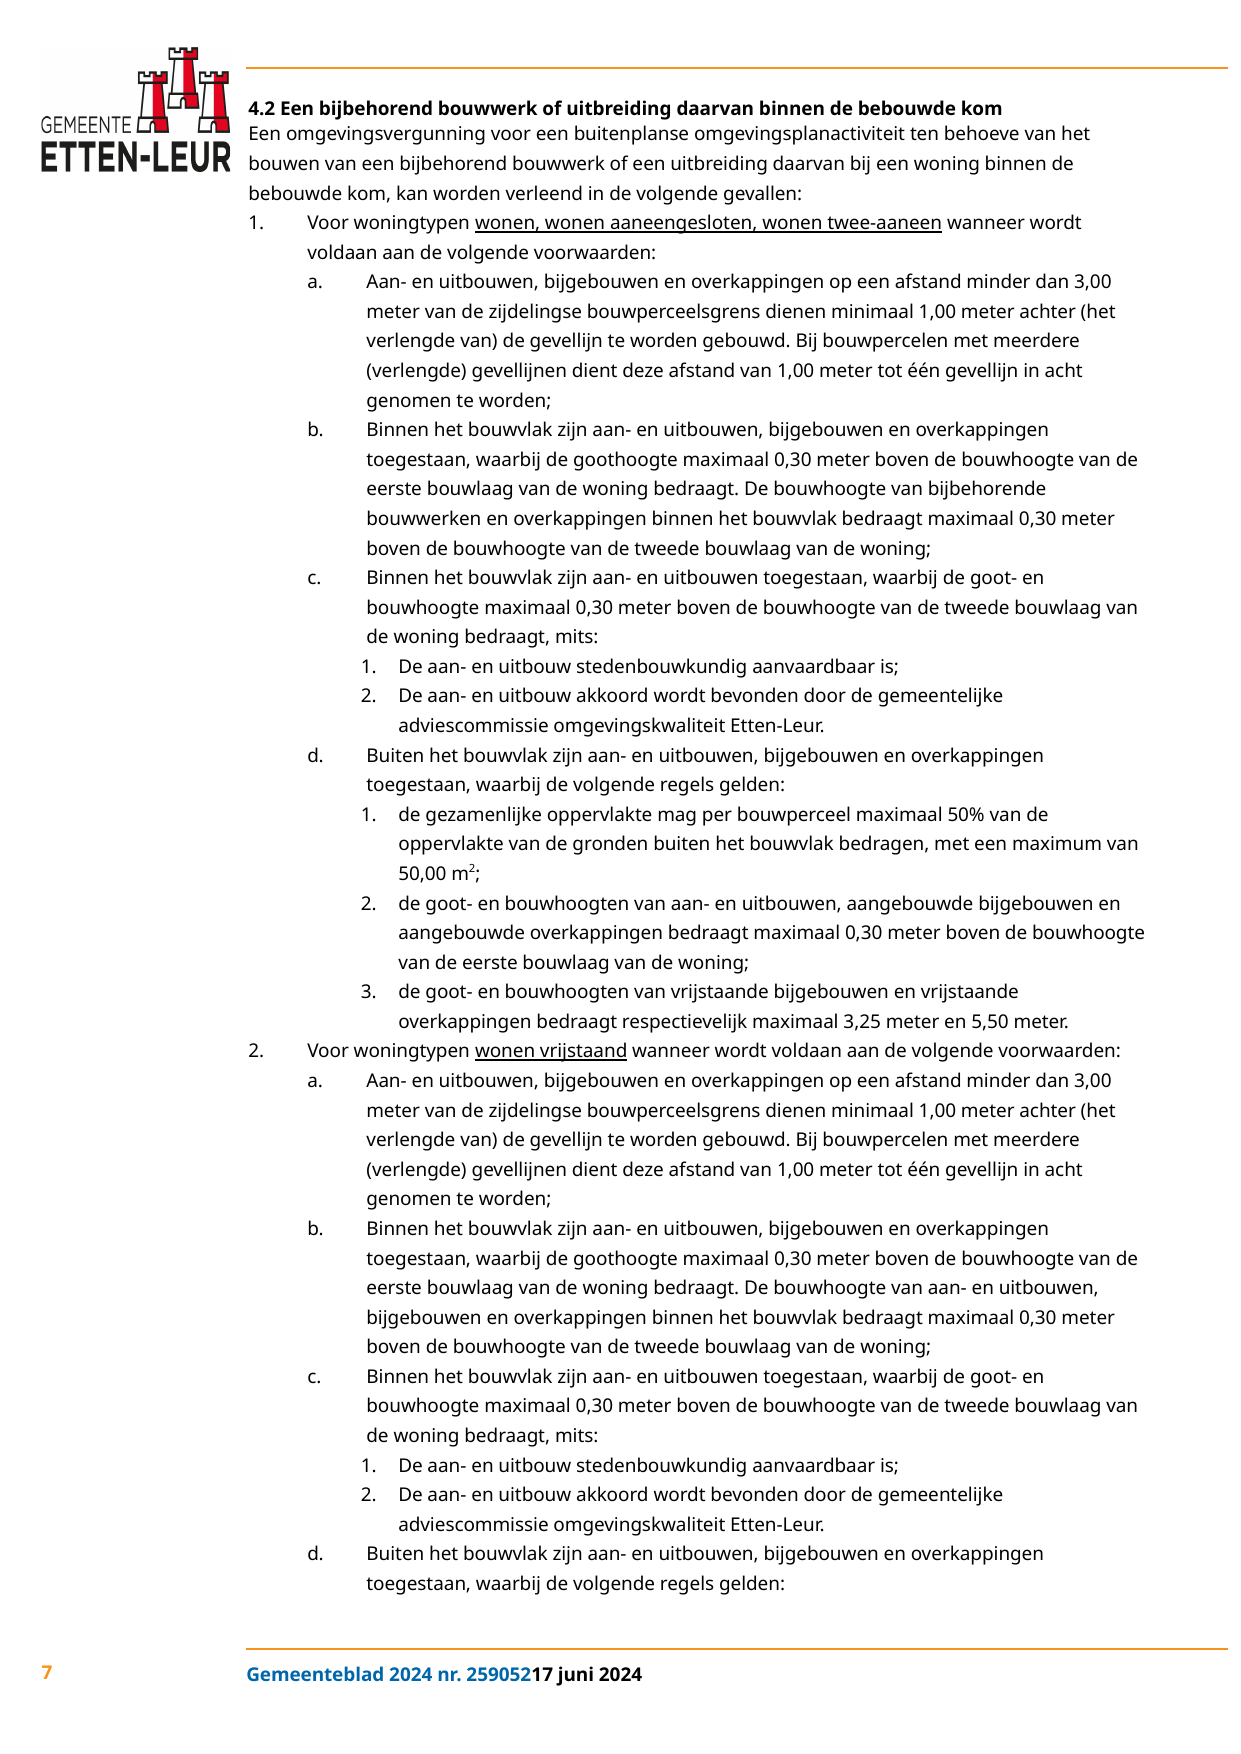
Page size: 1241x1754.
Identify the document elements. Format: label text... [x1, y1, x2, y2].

list De aan- en uitbouw akkoord wordt bevonden door de gemeentelijke adviescommissie omgevingskwaliteit Etten-Leur. [361, 683, 1152, 738]
list Voor woningtypen wonen, wonen aaneengesloten, wonen twee-aaneen wanneer wordt voldaan aan de volgende voorwaarden: [248, 209, 1152, 264]
list Buiten het bouwvlak zijn aan- en uitbouwen, bijgebouwen en overkappingen toegestaan, waarbij de volgende regels gelden: [307, 742, 1152, 797]
list De aan- en uitbouw stedenbouwkundig aanvaardbaar is; [361, 653, 1152, 679]
list Voor woningtypen wonen vrijstaand wanneer wordt voldaan aan de volgende voorwaarden: [248, 1038, 1152, 1063]
list Aan- en uitbouwen, bijgebouwen en overkappingen op een afstand minder dan 3,00 meter van de zijdelingse bouwperceelsgrens dienen minimaal 1,00 meter achter (het verlengde van) de gevellijn te worden gebouwd. Bij bouwpercelen met meerdere (verlengde) gevellijnen dient deze afstand van 1,00 meter tot één gevellijn in acht genomen te worden; [307, 1067, 1152, 1211]
list Binnen het bouwvlak zijn aan- en uitbouwen, bijgebouwen en overkappingen toegestaan, waarbij de goothoogte maximaal 0,30 meter boven de bouwhoogte van de eerste bouwlaag van de woning bedraagt. De bouwhoogte van aan- en uitbouwen, bijgebouwen en overkappingen binnen het bouwvlak bedraagt maximaal 0,30 meter boven de bouwhoogte van de tweede bouwlaag van de woning; [307, 1215, 1152, 1359]
list De aan- en uitbouw stedenbouwkundig aanvaardbaar is; [361, 1452, 1152, 1477]
list Binnen het bouwvlak zijn aan- en uitbouwen toegestaan, waarbij de goot- en bouwhoogte maximaal 0,30 meter boven de bouwhoogte van de tweede bouwlaag van de woning bedraagt, mits: [307, 1363, 1152, 1448]
text Een omgevingsvergunning voor een buitenplanse omgevingsplanactiviteit ten behoeve van het bouwen van een bijbehorend bouwwerk of een uitbreiding daarvan bij een woning binnen de bebouwde kom, kan worden verleend in de volgende gevallen: [248, 121, 1152, 205]
list Binnen het bouwvlak zijn aan- en uitbouwen, bijgebouwen en overkappingen toegestaan, waarbij de goothoogte maximaal 0,30 meter boven de bouwhoogte van de eerste bouwlaag van de woning bedraagt. De bouwhoogte van bijbehorende bouwwerken en overkappingen binnen het bouwvlak bedraagt maximaal 0,30 meter boven de bouwhoogte van de tweede bouwlaag van de woning; [307, 416, 1152, 560]
list De aan- en uitbouw akkoord wordt bevonden door de gemeentelijke adviescommissie omgevingskwaliteit Etten-Leur. [361, 1481, 1152, 1537]
list de goot- en bouwhoogten van aan- en uitbouwen, aangebouwde bijgebouwen en aangebouwde overkappingen bedraagt maximaal 0,30 meter boven de bouwhoogte van de eerste bouwlaag van de woning; [361, 890, 1152, 974]
list Buiten het bouwvlak zijn aan- en uitbouwen, bijgebouwen en overkappingen toegestaan, waarbij de volgende regels gelden: [307, 1541, 1152, 1596]
list Aan- en uitbouwen, bijgebouwen en overkappingen op een afstand minder dan 3,00 meter van de zijdelingse bouwperceelsgrens dienen minimaal 1,00 meter achter (het verlengde van) de gevellijn te worden gebouwd. Bij bouwpercelen met meerdere (verlengde) gevellijnen dient deze afstand van 1,00 meter tot één gevellijn in acht genomen te worden; [307, 268, 1152, 412]
list de gezamenlijke oppervlakte mag per bouwperceel maximaal 50% van de oppervlakte van de gronden buiten het bouwvlak bedragen, met een maximum van 50,00 m2; [361, 801, 1152, 886]
list de goot- en bouwhoogten van vrijstaande bijgebouwen en vrijstaande overkappingen bedraagt respectievelijk maximaal 3,25 meter en 5,50 meter. [361, 978, 1152, 1034]
list Binnen het bouwvlak zijn aan- en uitbouwen toegestaan, waarbij de goot- en bouwhoogte maximaal 0,30 meter boven de bouwhoogte van de tweede bouwlaag van de woning bedraagt, mits: [307, 564, 1152, 649]
picture [41, 47, 231, 172]
text 4.2 Een bijbehorend bouwwerk of uitbreiding daarvan binnen de bebouwde kom [248, 95, 1152, 121]
